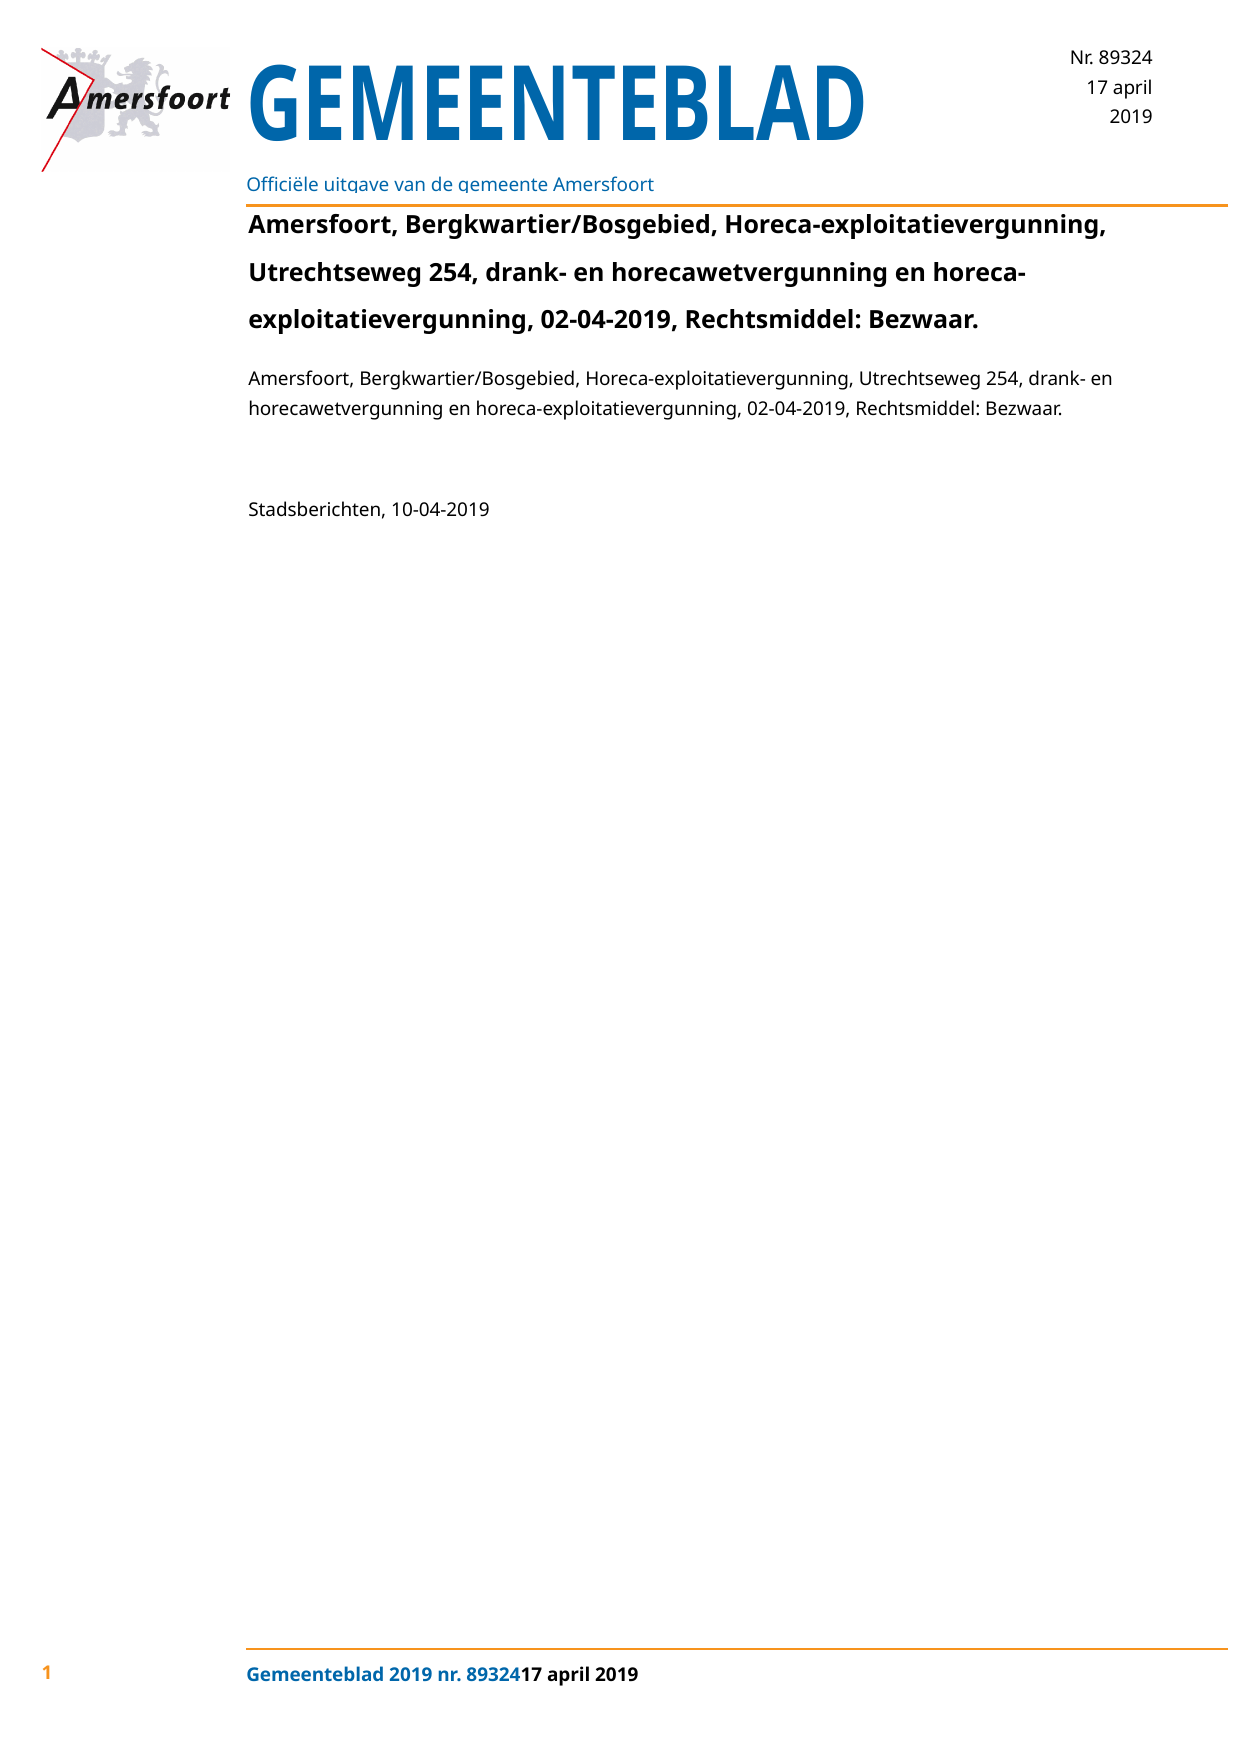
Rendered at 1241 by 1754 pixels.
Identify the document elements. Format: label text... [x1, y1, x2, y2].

text Amersfoort, Bergkwartier/Bosgebied, Horeca-exploitatievergunning, Utrechtseweg 254, drank- en horecawetvergunning en horeca-exploitatievergunning, 02-04-2019, Rechtsmiddel: Bezwaar. [248, 366, 1152, 421]
text Amersfoort, Bergkwartier/Bosgebied, Horeca-exploitatievergunning, Utrechtseweg 254, drank- en horecawetvergunning en horeca-exploitatievergunning, 02-04-2019, Rechtsmiddel: Bezwaar. [248, 207, 1152, 336]
text Stadsberichten, 10-04-2019 [248, 496, 1152, 522]
picture [41, 47, 231, 172]
